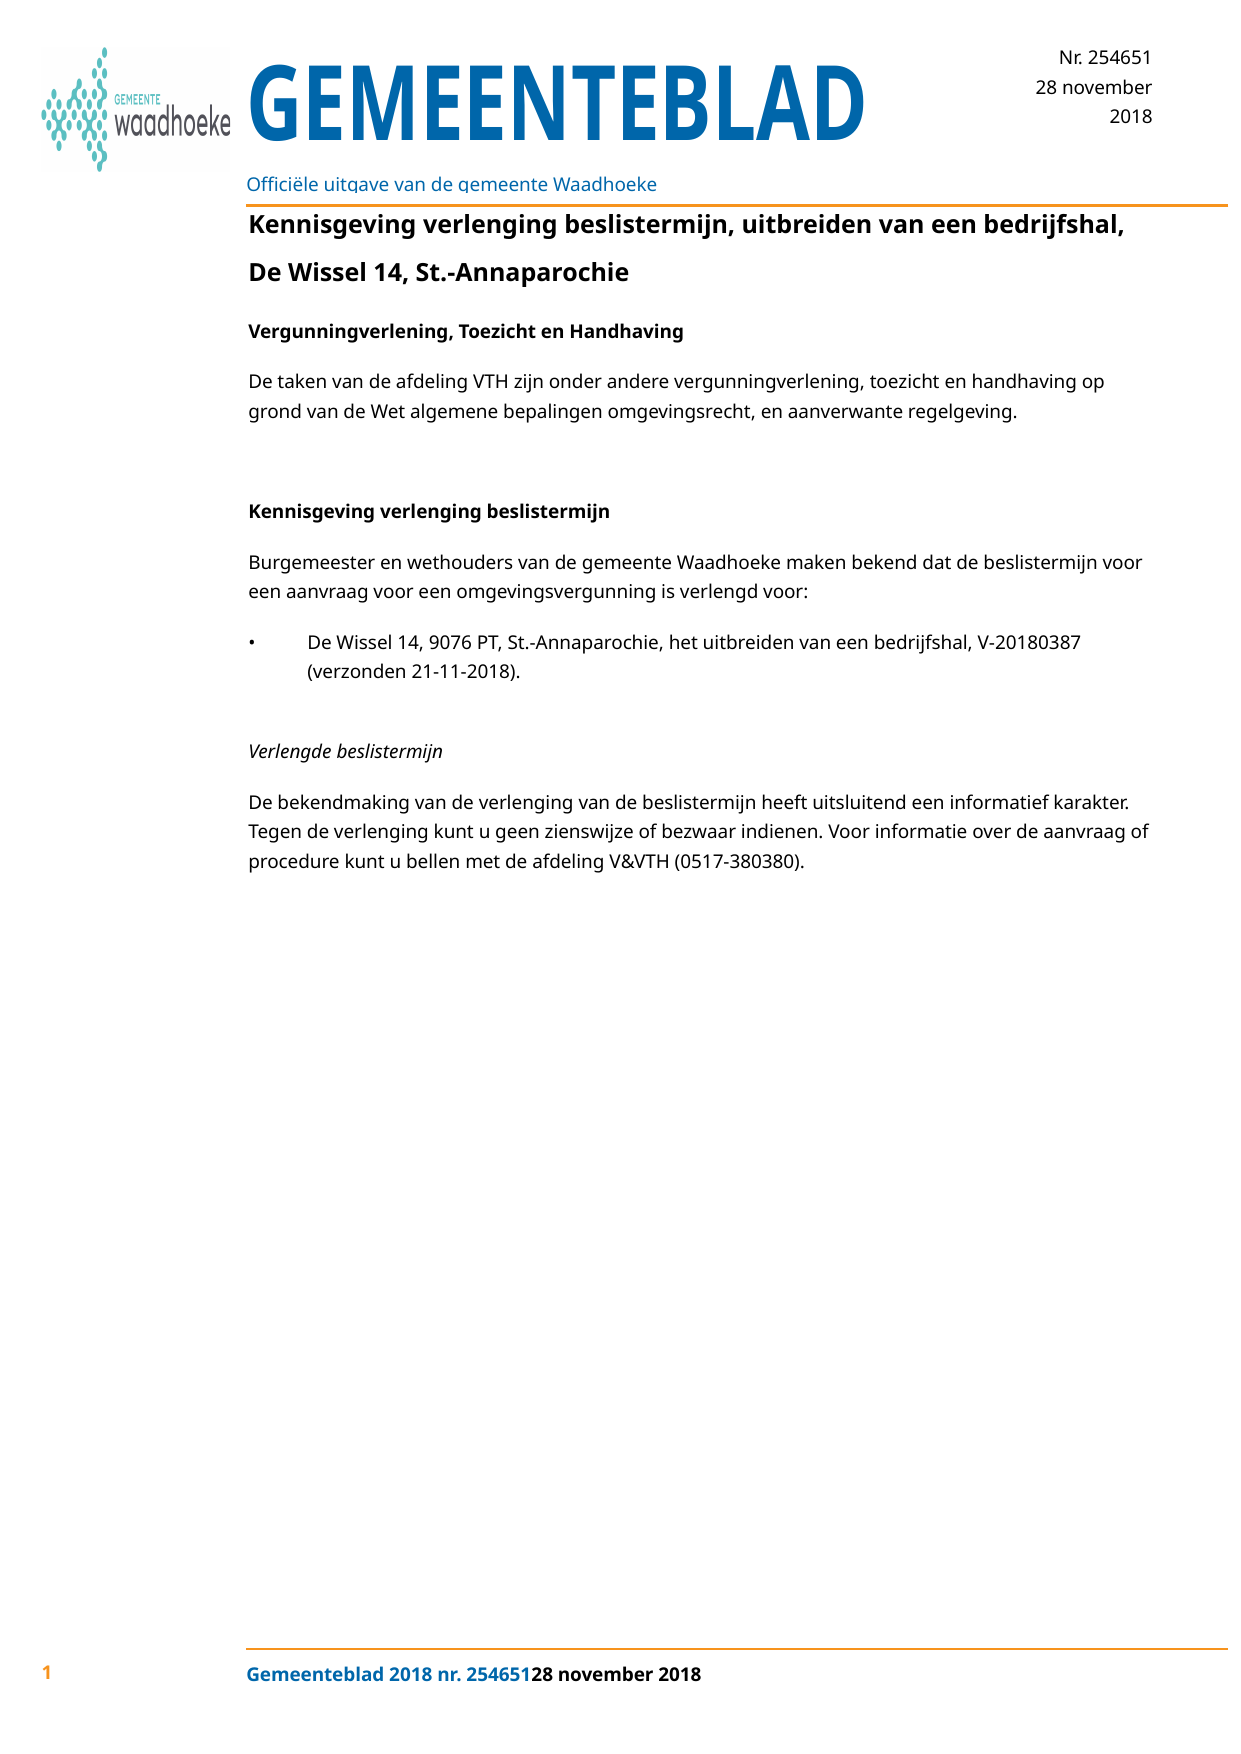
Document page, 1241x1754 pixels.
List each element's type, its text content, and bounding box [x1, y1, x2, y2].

text De bekendmaking van de verlenging van de beslistermijn heeft uitsluitend een informatief karakter. Tegen de verlenging kunt u geen zienswijze of bezwaar indienen. Voor informatie over de aanvraag of procedure kunt u bellen met de afdeling V&VTH (0517-380380). [248, 789, 1152, 874]
text Kennisgeving verlenging beslistermijn [248, 499, 1152, 524]
text De taken van de afdeling VTH zijn onder andere vergunningverlening, toezicht en handhaving op grond van de Wet algemene bepalingen omgevingsrecht, en aanverwante regelgeving. [248, 368, 1152, 424]
text Vergunningverlening, Toezicht en Handhaving [248, 318, 1152, 344]
list De Wissel 14, 9076 PT, St.-Annaparochie, het uitbreiden van een bedrijfshal, V-20180387 (verzonden 21-11-2018). [248, 629, 1152, 684]
picture [41, 47, 231, 172]
text Kennisgeving verlenging beslistermijn, uitbreiden van een bedrijfshal, De Wissel 14, St.-Annaparochie [248, 207, 1152, 288]
text Burgemeester en wethouders van de gemeente Waadhoeke maken bekend dat de beslistermijn voor een aanvraag voor een omgevingsvergunning is verlengd voor: [248, 549, 1152, 604]
text Verlengde beslistermijn [248, 739, 1152, 764]
